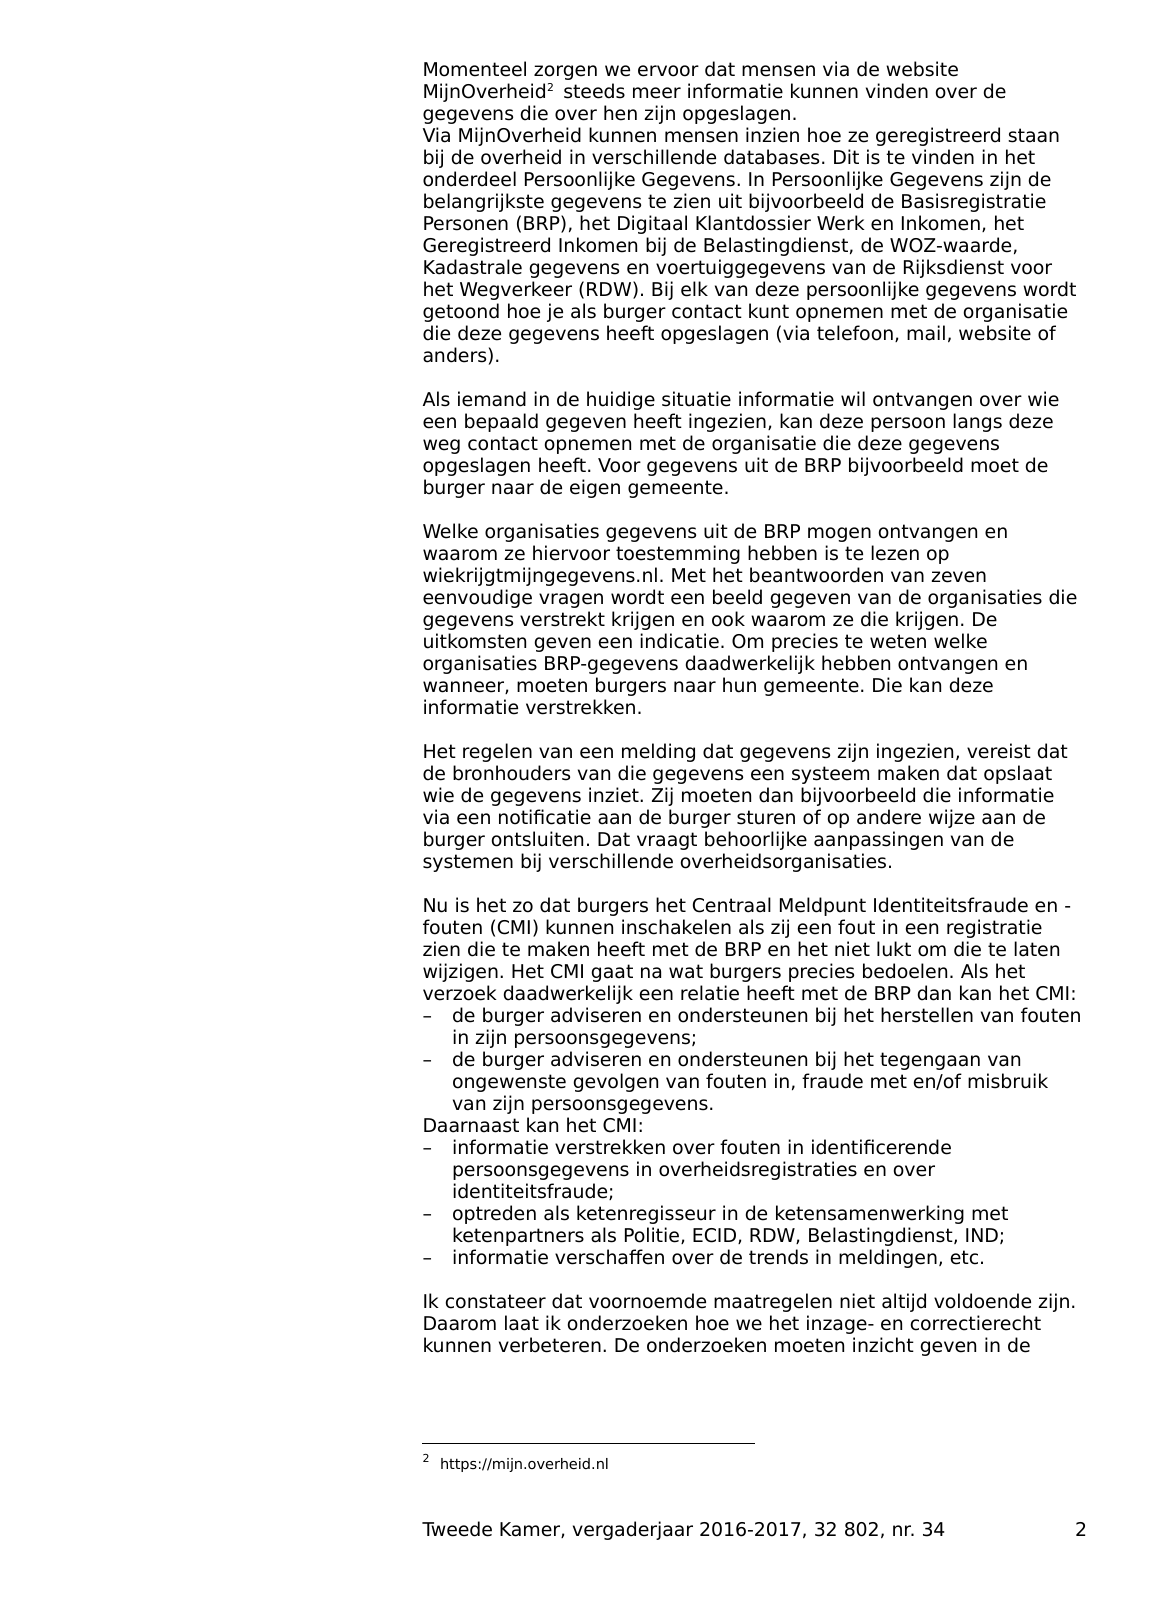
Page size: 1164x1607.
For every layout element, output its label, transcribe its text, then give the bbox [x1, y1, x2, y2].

text Momenteel zorgen we ervoor dat mensen via de website MijnOverheid steeds meer informatie kunnen vinden over de gegevens die over hen zijn opgeslagen. [422, 59, 1087, 125]
text Daarnaast kan het CMI: [422, 1115, 1087, 1137]
text – de burger adviseren en ondersteunen bij het tegengaan van ongewenste gevolgen van fouten in, fraude met en/of misbruik van zijn persoonsgegevens. [422, 1049, 1087, 1115]
text – optreden als ketenregisseur in de ketensamenwerking met ketenpartners als Politie, ECID, RDW, Belastingdienst, IND; [422, 1203, 1087, 1247]
text – de burger adviseren en ondersteunen bij het herstellen van fouten in zijn persoonsgegevens; [422, 1005, 1087, 1049]
text Welke organisaties gegevens uit de BRP mogen ontvangen en waarom ze hiervoor toestemming hebben is te lezen op wiekrijgtmijngegevens.nl. Met het beantwoorden van zeven eenvoudige vragen wordt een beeld gegeven van de organisaties die gegevens verstrekt krijgen en ook waarom ze die krijgen. De uitkomsten geven een indicatie. Om precies te weten welke organisaties BRP-gegevens daadwerkelijk hebben ontvangen en wanneer, moeten burgers naar hun gemeente. Die kan deze informatie verstrekken. [422, 521, 1087, 719]
text Het regelen van een melding dat gegevens zijn ingezien, vereist dat de bronhouders van die gegevens een systeem maken dat opslaat wie de gegevens inziet. Zij moeten dan bijvoorbeeld die informatie via een notificatie aan de burger sturen of op andere wijze aan de burger ontsluiten. Dat vraagt behoorlijke aanpassingen van de systemen bij verschillende overheidsorganisaties. [422, 741, 1087, 873]
text – informatie verschaffen over de trends in meldingen, etc. [422, 1247, 1087, 1269]
text https://mijn.overheid.nl [422, 1452, 1087, 1474]
text – informatie verstrekken over fouten in identificerende persoonsgegevens in overheidsregistraties en over identiteitsfraude; [422, 1137, 1087, 1203]
text Via MijnOverheid kunnen mensen inzien hoe ze geregistreerd staan bij de overheid in verschillende databases. Dit is te vinden in het onderdeel Persoonlijke Gegevens. In Persoonlijke Gegevens zijn de belangrijkste gegevens te zien uit bijvoorbeeld de Basisregistratie Personen (BRP), het Digitaal Klantdossier Werk en Inkomen, het Geregistreerd Inkomen bij de Belastingdienst, de WOZ-waarde, Kadastrale gegevens en voertuiggegevens van de Rijksdienst voor het Wegverkeer (RDW). Bij elk van deze persoonlijke gegevens wordt getoond hoe je als burger contact kunt opnemen met de organisatie die deze gegevens heeft opgeslagen (via telefoon, mail, website of anders). [422, 125, 1087, 367]
text Ik constateer dat voornoemde maatregelen niet altijd voldoende zijn. Daarom laat ik onderzoeken hoe we het inzage- en correctierecht kunnen verbeteren. De onderzoeken moeten inzicht geven in de [422, 1291, 1087, 1357]
text Nu is het zo dat burgers het Centraal Meldpunt Identiteitsfraude en -fouten (CMI) kunnen inschakelen als zij een fout in een registratie zien die te maken heeft met de BRP en het niet lukt om die te laten wijzigen. Het CMI gaat na wat burgers precies bedoelen. Als het verzoek daadwerkelijk een relatie heeft met de BRP dan kan het CMI: [422, 895, 1087, 1005]
text Als iemand in de huidige situatie informatie wil ontvangen over wie een bepaald gegeven heeft ingezien, kan deze persoon langs deze weg contact opnemen met de organisatie die deze gegevens opgeslagen heeft. Voor gegevens uit de BRP bijvoorbeeld moet de burger naar de eigen gemeente. [422, 389, 1087, 499]
